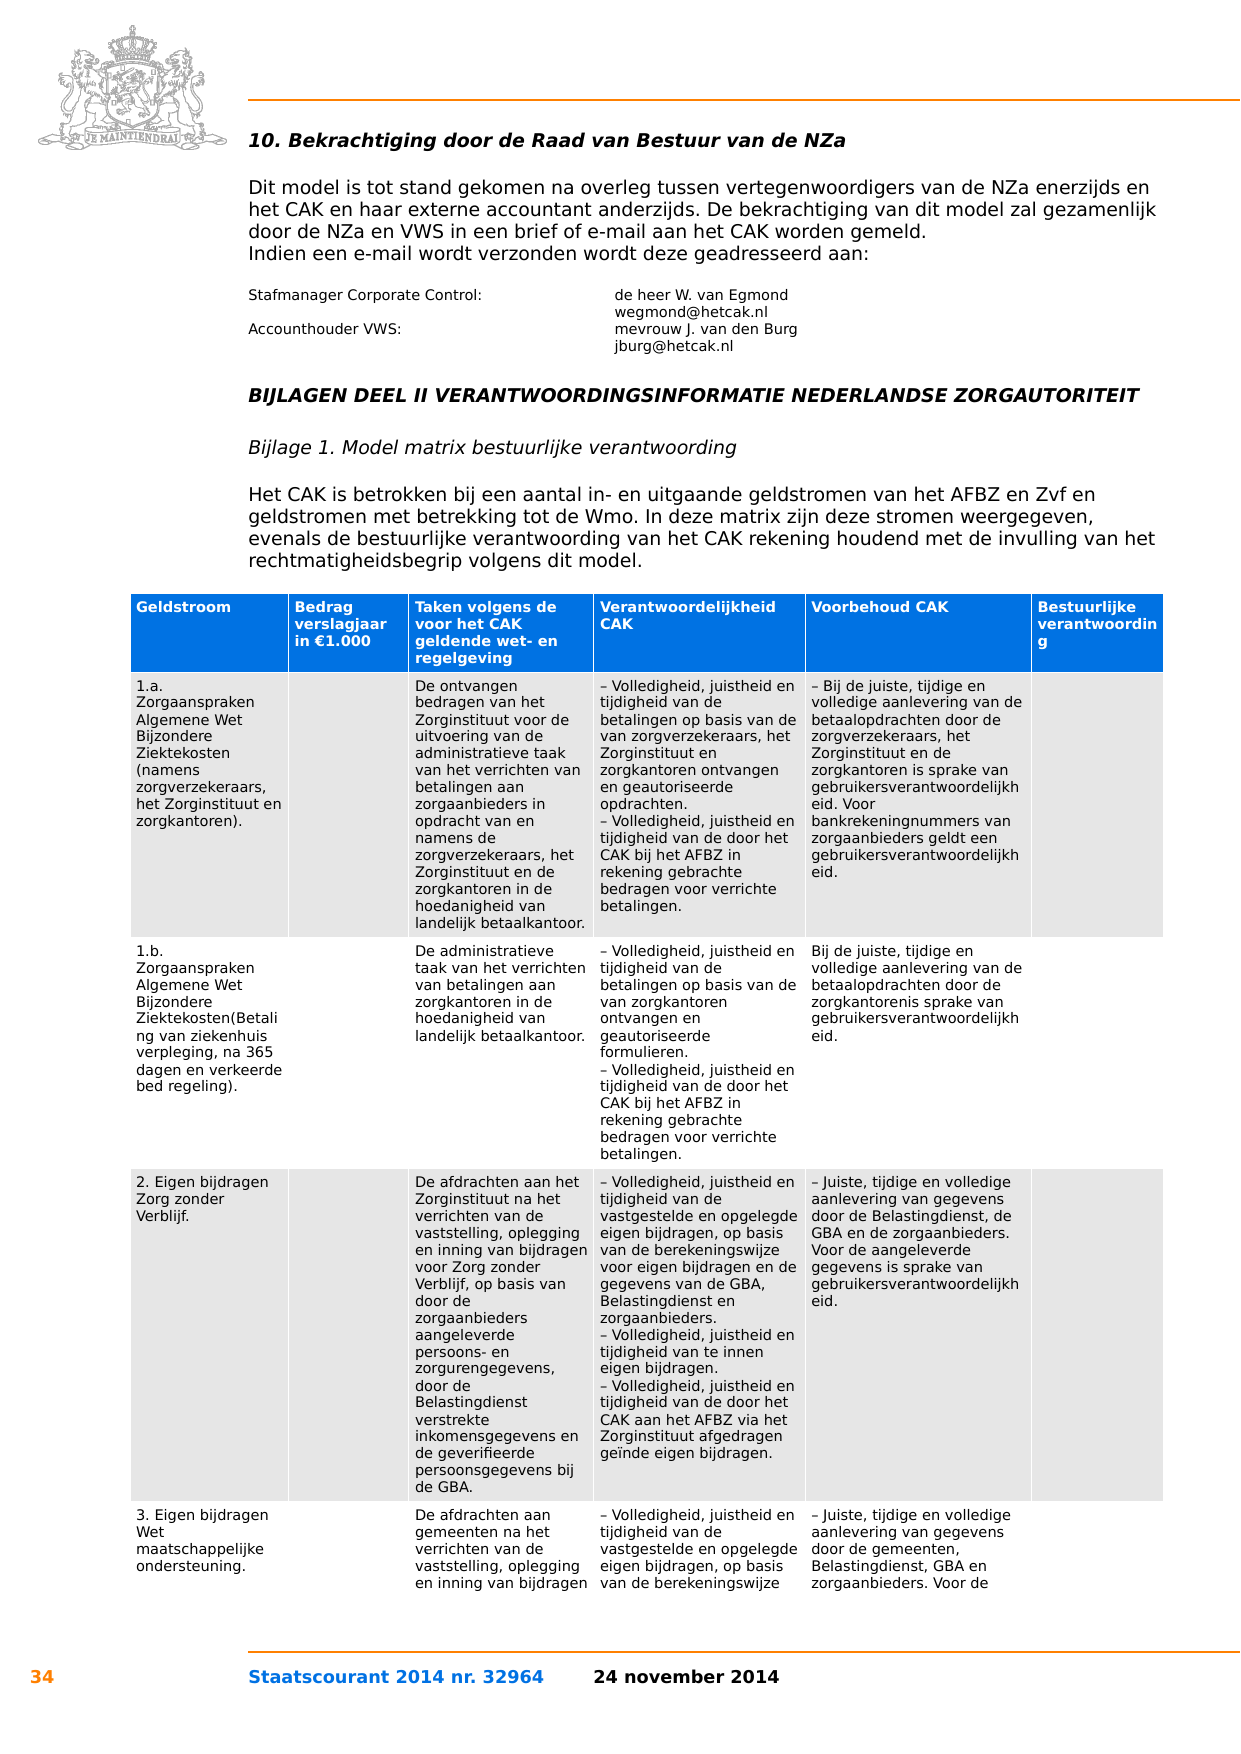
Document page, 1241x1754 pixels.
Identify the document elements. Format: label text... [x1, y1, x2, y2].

table_cell [289, 673, 408, 937]
table_header Geldstroom [131, 594, 288, 672]
text Het CAK is betrokken bij een aantal in- en uitgaande geldstromen van het AFBZ en Zvf en geldstromen met betrekking tot de Wmo. In deze matrix zijn deze stromen weergegeven, evenals de bestuurlijke verantwoording van het CAK rekening houdend met de invulling van het rechtmatigheidsbegrip volgens dit model. [248, 483, 1163, 571]
subtitle Bijlage 1. Model matrix bestuurlijke verantwoording [248, 437, 1163, 458]
table_header Verantwoordelijkheid CAK [594, 594, 805, 672]
table_cell – Juiste, tijdige en volledige aanlevering van gegevens door de Belastingdienst, de GBA en de zorgaanbieders. Voor de aangeleverde gegevens is sprake van gebruikersverantwoordelijkheid. [806, 1169, 1031, 1501]
table_header Voorbehoud CAK [806, 594, 1031, 672]
subtitle BIJLAGEN DEEL II VERANTWOORDINGSINFORMATIE NEDERLANDSE ZORGAUTORITEIT [248, 384, 1163, 407]
table_cell – Volledigheid, juistheid en tijdigheid van de betalingen op basis van de van zorgkantoren ontvangen en geautoriseerde formulieren. – Volledigheid, juistheid en tijdigheid van de door het CAK bij het AFBZ in rekening gebrachte bedragen voor verrichte betalingen. [594, 938, 805, 1168]
table_cell Bij de juiste, tijdige en volledige aanlevering van de betaalopdrachten door de zorgkantorenis sprake van gebruikersverantwoordelijkheid. [806, 938, 1031, 1168]
table_cell [289, 1169, 408, 1501]
text Indien een e-mail wordt verzonden wordt deze geadresseerd aan: [248, 243, 1163, 265]
table_cell – Volledigheid, juistheid en tijdigheid van de vastgestelde en opgelegde eigen bijdragen, op basis van de berekeningswijze [594, 1502, 805, 1596]
table_header de heer W. van Egmond [608, 287, 1163, 304]
picture [38, 25, 227, 150]
table_cell [1032, 673, 1163, 937]
table_cell 1.b. Zorgaanspraken Algemene Wet Bijzondere Ziektekosten(Betaling van ziekenhuis verpleging, na 365 dagen en verkeerde bed regeling). [131, 938, 288, 1168]
table_cell 2. Eigen bijdragen Zorg zonder Verblijf. [131, 1169, 288, 1501]
table_cell [1032, 1502, 1163, 1596]
table_cell [289, 1502, 408, 1596]
table_cell De afdrachten aan het Zorginstituut na het verrichten van de vaststelling, oplegging en inning van bijdragen voor Zorg zonder Verblijf, op basis van door de zorgaanbieders aangeleverde persoons- en zorgurengegevens, door de Belastingdienst verstrekte inkomensgegevens en de geverifieerde persoonsgegevens bij de GBA. [409, 1169, 593, 1501]
table_cell [289, 938, 408, 1168]
table_cell 1.a. Zorgaanspraken Algemene Wet Bijzondere Ziektekosten (namens zorgverzekeraars, het Zorginstituut en zorgkantoren). [131, 673, 288, 937]
table_cell – Volledigheid, juistheid en tijdigheid van de vastgestelde en opgelegde eigen bijdragen, op basis van de berekeningswijze voor eigen bijdragen en de gegevens van de GBA, Belastingdienst en zorgaanbieders. – Volledigheid, juistheid en tijdigheid van te innen eigen bijdragen. – Volledigheid, juistheid en tijdigheid van de door het CAK aan het AFBZ via het Zorginstituut afgedragen geïnde eigen bijdragen. [594, 1169, 805, 1501]
table_cell [1032, 938, 1163, 1168]
table_cell De administratieve taak van het verrichten van betalingen aan zorgkantoren in de hoedanigheid van landelijk betaalkantoor. [409, 938, 593, 1168]
subtitle 10. Bekrachtiging door de Raad van Bestuur van de NZa [248, 130, 1163, 152]
table_cell – Bij de juiste, tijdige en volledige aanlevering van de betaalopdrachten door de zorgverzekeraars, het Zorginstituut en de zorgkantoren is sprake van gebruikersverantwoordelijkheid. Voor bankrekeningnummers van zorgaanbieders geldt een gebruikersverantwoordelijkheid. [806, 673, 1031, 937]
table_header Stafmanager Corporate Control: [248, 287, 608, 304]
table_cell wegmond@hetcak.nl [608, 304, 1163, 321]
table_cell Accounthouder VWS: [248, 321, 608, 338]
table_cell – Volledigheid, juistheid en tijdigheid van de betalingen op basis van de van zorgverzekeraars, het Zorginstituut en zorgkantoren ontvangen en geautoriseerde opdrachten. – Volledigheid, juistheid en tijdigheid van de door het CAK bij het AFBZ in rekening gebrachte bedragen voor verrichte betalingen. [594, 673, 805, 937]
table_header Taken volgens de voor het CAK geldende wet- en regelgeving [409, 594, 593, 672]
table_cell 3. Eigen bijdragen Wet maatschappelijke ondersteuning. [131, 1502, 288, 1596]
table_cell De afdrachten aan gemeenten na het verrichten van de vaststelling, oplegging en inning van bijdragen [409, 1502, 593, 1596]
table_cell [1032, 1169, 1163, 1501]
table_cell [248, 338, 608, 354]
table_cell jburg@hetcak.nl [608, 338, 1163, 354]
table_header Bestuurlijke verantwoording [1032, 594, 1163, 672]
table_cell – Juiste, tijdige en volledige aanlevering van gegevens door de gemeenten, Belastingdienst, GBA en zorgaanbieders. Voor de [806, 1502, 1031, 1596]
table_cell [248, 304, 608, 321]
table_cell mevrouw J. van den Burg [608, 321, 1163, 338]
table_cell De ontvangen bedragen van het Zorginstituut voor de uitvoering van de administratieve taak van het verrichten van betalingen aan zorgaanbieders in opdracht van en namens de zorgverzekeraars, het Zorginstituut en de zorgkantoren in de hoedanigheid van landelijk betaalkantoor. [409, 673, 593, 937]
text Dit model is tot stand gekomen na overleg tussen vertegenwoordigers van de NZa enerzijds en het CAK en haar externe accountant anderzijds. De bekrachtiging van dit model zal gezamenlijk door de NZa en VWS in een brief of e-mail aan het CAK worden gemeld. [248, 177, 1163, 243]
table_header Bedrag verslagjaar in €1.000 [289, 594, 408, 672]
